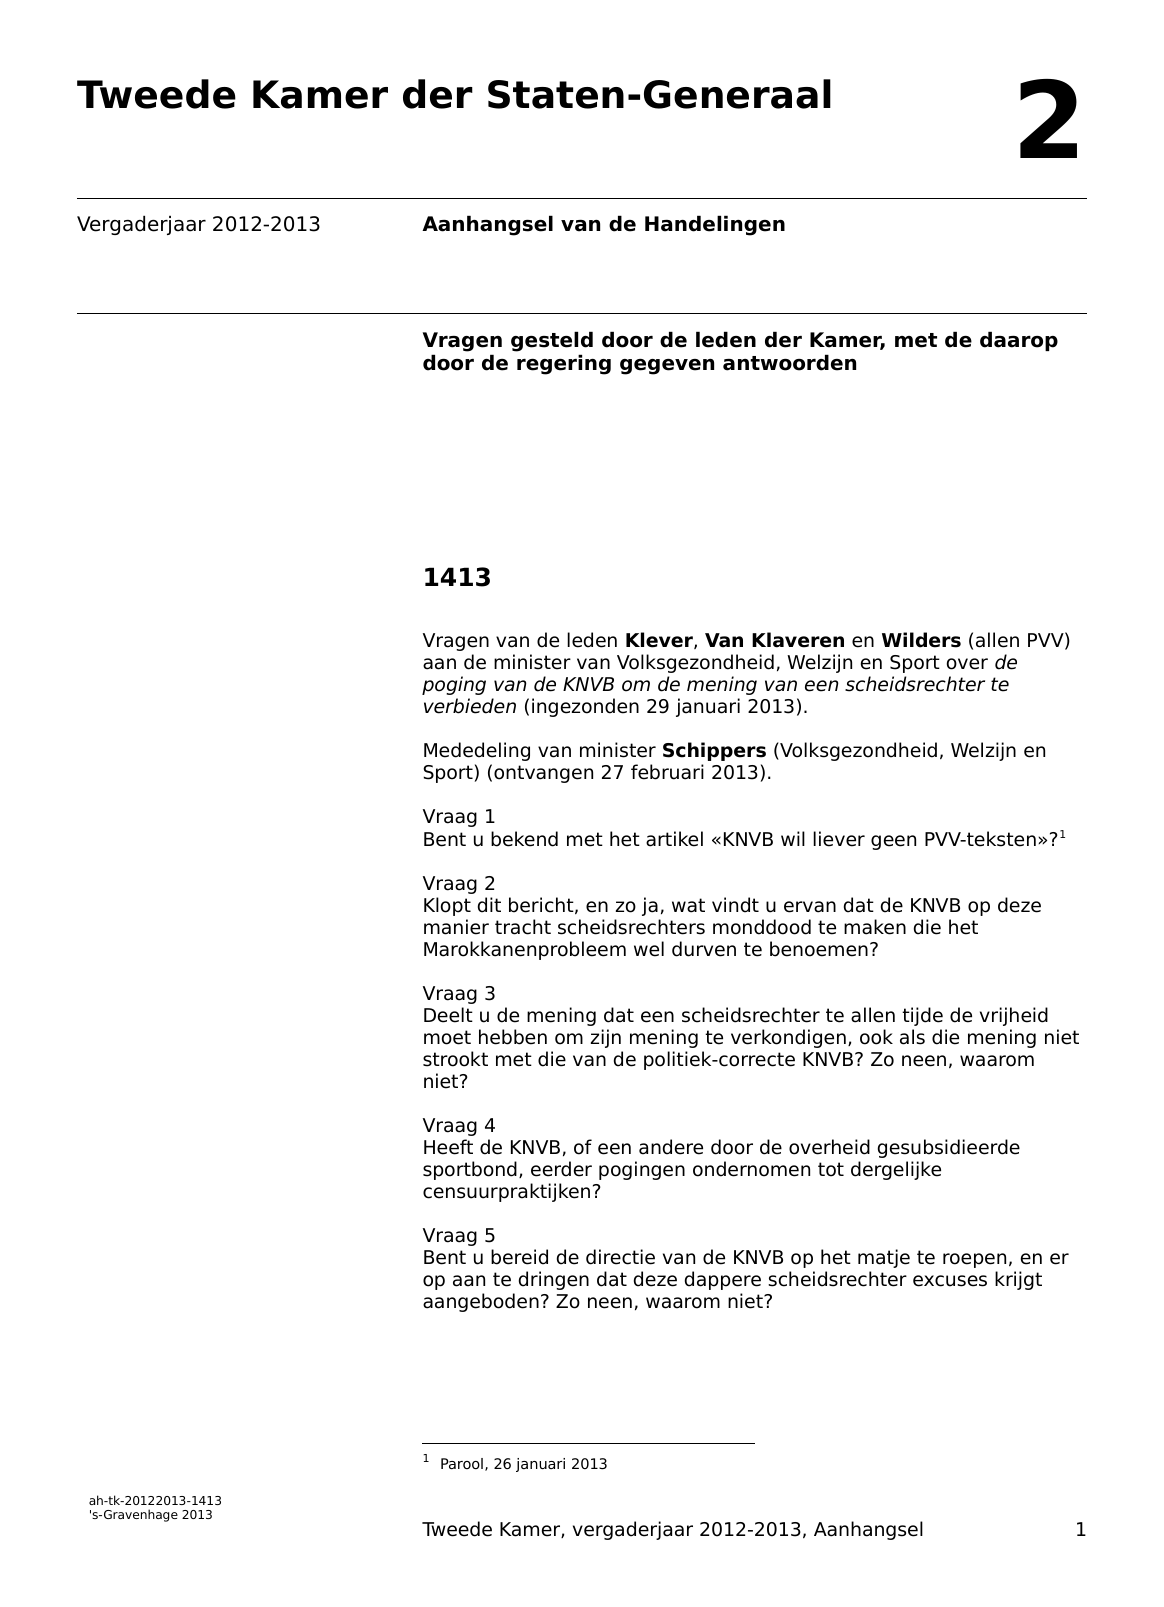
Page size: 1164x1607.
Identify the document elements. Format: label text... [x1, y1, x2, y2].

table_cell [77, 314, 422, 375]
text 's-Gravenhage 2013 [88, 1508, 323, 1522]
text Parool, 26 januari 2013 [422, 1452, 1087, 1474]
table_header Tweede Kamer der Staten-Generaal [77, 59, 886, 198]
text Vraag 1 [422, 806, 1087, 828]
text Vraag 5 [422, 1225, 1087, 1247]
text Vraag 3 [422, 983, 1087, 1005]
text 1413 [422, 563, 1087, 592]
text Bent u bereid de directie van de KNVB op het matje te roepen, en er op aan te dringen dat deze dappere scheidsrechter excuses krijgt aangeboden? Zo neen, waarom niet? [422, 1247, 1087, 1313]
table_cell Aanhangsel van de Handelingen [422, 199, 1087, 313]
table_header 2 [886, 59, 1087, 198]
text Deelt u de mening dat een scheidsrechter te allen tijde de vrijheid moet hebben om zijn mening te verkondigen, ook als die mening niet strookt met die van de politiek-correcte KNVB? Zo neen, waarom niet? [422, 1005, 1087, 1093]
table_cell Vragen gesteld door de leden der Kamer, met de daarop door de regering gegeven antwoorden [422, 314, 1087, 375]
text Bent u bekend met het artikel «KNVB wil liever geen PVV-teksten»? [422, 828, 1087, 850]
text Vragen van de leden Klever, Van Klaveren en Wilders (allen PVV) aan de minister van Volksgezondheid, Welzijn en Sport over de poging van de KNVB om de mening van een scheidsrechter te verbieden (ingezonden 29 januari 2013). [422, 630, 1087, 718]
text Mededeling van minister Schippers (Volksgezondheid, Welzijn en Sport) (ontvangen 27 februari 2013). [422, 740, 1087, 784]
text Vraag 4 [422, 1115, 1087, 1137]
table_cell Vergaderjaar 2012-2013 [77, 199, 422, 313]
text Klopt dit bericht, en zo ja, wat vindt u ervan dat de KNVB op deze manier tracht scheidsrechters monddood te maken die het Marokkanenprobleem wel durven te benoemen? [422, 894, 1087, 961]
text Vraag 2 [422, 873, 1087, 894]
text Heeft de KNVB, of een andere door de overheid gesubsidieerde sportbond, eerder pogingen ondernomen tot dergelijke censuurpraktijken? [422, 1137, 1087, 1203]
text ah-tk-20122013-1413 [88, 1494, 323, 1508]
